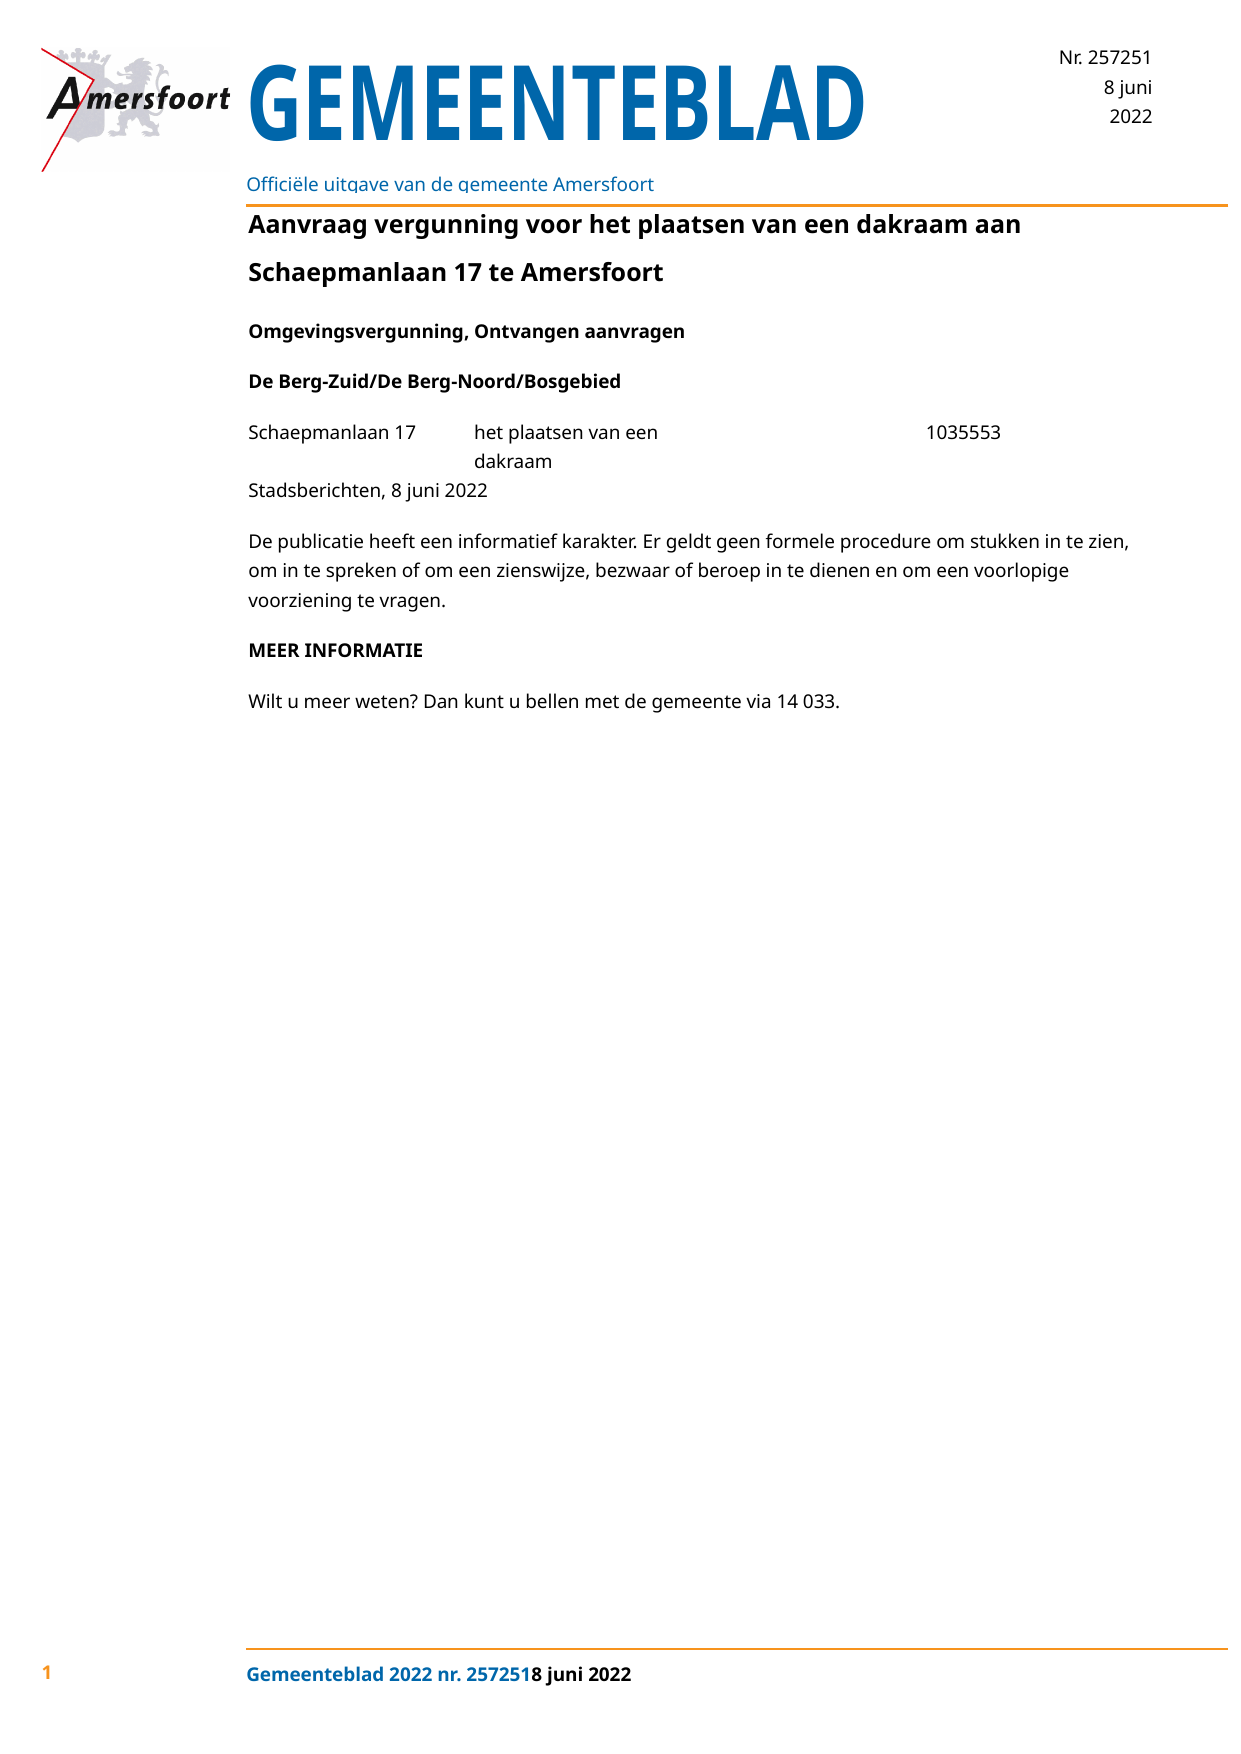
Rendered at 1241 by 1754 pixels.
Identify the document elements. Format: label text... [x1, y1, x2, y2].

picture [41, 47, 231, 172]
text De publicatie heeft een informatief karakter. Er geldt geen formele procedure om stukken in te zien, om in te spreken of om een zienswijze, bezwaar of beroep in te dienen en om een voorlopige voorziening te vragen. [248, 528, 1152, 613]
table_header 1035553 [926, 419, 1152, 474]
text Stadsberichten, 8 juni 2022 [248, 477, 1152, 503]
text De Berg-Zuid/De Berg-Noord/Bosgebied [248, 368, 1152, 394]
table_header het plaatsen van een dakraam [474, 419, 700, 474]
text MEER INFORMATIE [248, 637, 1152, 663]
text Aanvraag vergunning voor het plaatsen van een dakraam aan Schaepmanlaan 17 te Amersfoort [248, 207, 1152, 288]
text Omgevingsvergunning, Ontvangen aanvragen [248, 318, 1152, 344]
table_header [700, 419, 926, 474]
text Wilt u meer weten? Dan kunt u bellen met de gemeente via 14 033. [248, 688, 1152, 713]
table_header Schaepmanlaan 17 [248, 419, 474, 474]
